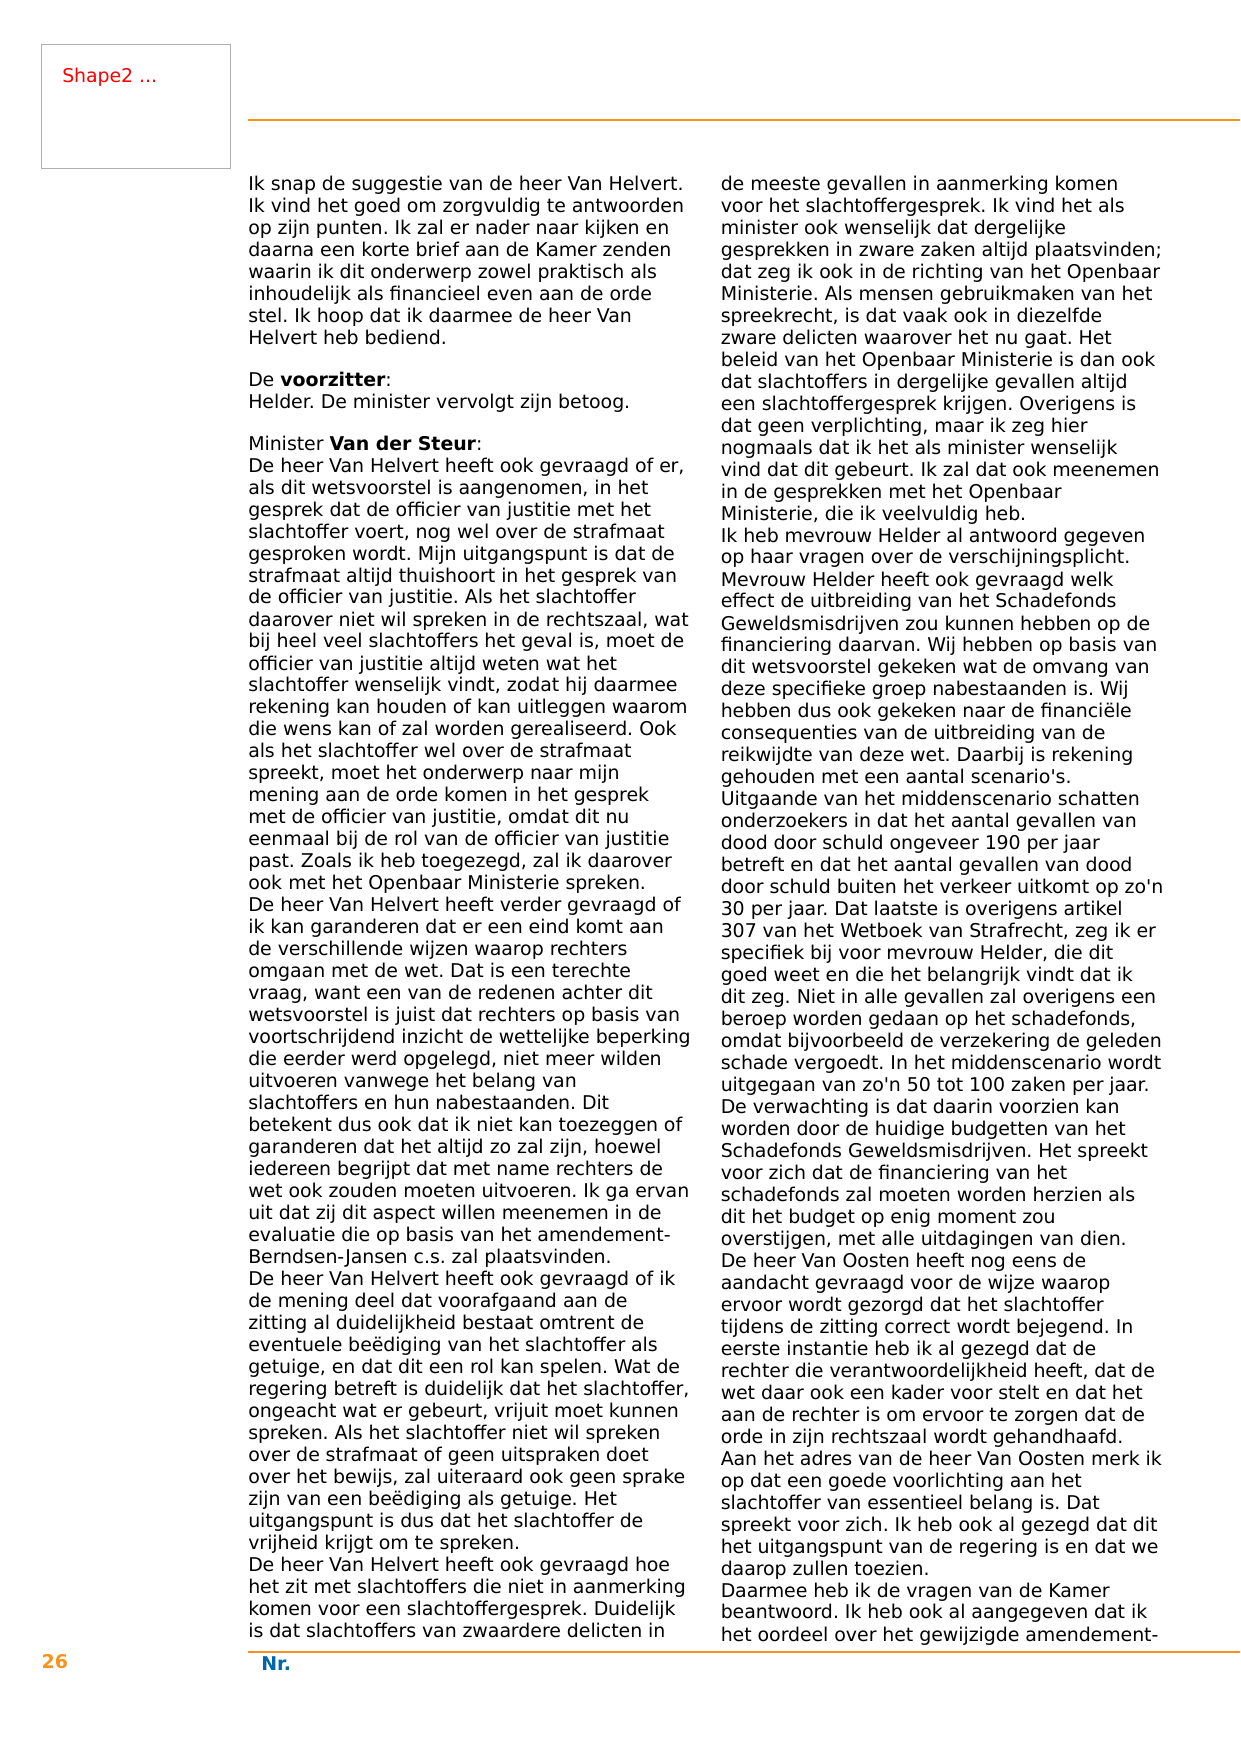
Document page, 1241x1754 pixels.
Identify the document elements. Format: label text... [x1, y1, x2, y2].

text Ik heb mevrouw Helder al antwoord gegeven op haar vragen over de verschijningsplicht. [721, 524, 1163, 568]
text De heer Van Oosten heeft nog eens de aandacht gevraagd voor de wijze waarop ervoor wordt gezorgd dat het slachtoffer tijdens de zitting correct wordt bejegend. In eerste instantie heb ik al gezegd dat de rechter die verantwoordelijkheid heeft, dat de wet daar ook een kader voor stelt en dat het aan de rechter is om ervoor te zorgen dat de orde in zijn rechtszaal wordt gehandhaafd. Aan het adres van de heer Van Oosten merk ik op dat een goede voorlichting aan het slachtoffer van essentieel belang is. Dat spreekt voor zich. Ik heb ook al gezegd dat dit het uitgangspunt van de regering is en dat we daarop zullen toezien. [721, 1250, 1163, 1579]
text Minister Van der Steur: [248, 433, 691, 454]
text De heer Van Helvert heeft verder gevraagd of ik kan garanderen dat er een eind komt aan de verschillende wijzen waarop rechters omgaan met de wet. Dat is een terechte vraag, want een van de redenen achter dit wetsvoorstel is juist dat rechters op basis van voortschrijdend inzicht de wettelijke beperking die eerder werd opgelegd, niet meer wilden uitvoeren vanwege het belang van slachtoffers en hun nabestaanden. Dit betekent dus ook dat ik niet kan toezeggen of garanderen dat het altijd zo zal zijn, hoewel iedereen begrijpt dat met name rechters de wet ook zouden moeten uitvoeren. Ik ga ervan uit dat zij dit aspect willen meenemen in de evaluatie die op basis van het amendement-Berndsen-Jansen c.s. zal plaatsvinden. [248, 894, 691, 1268]
text De heer Van Helvert heeft ook gevraagd hoe het zit met slachtoffers die niet in aanmerking komen voor een slachtoffergesprek. Duidelijk is dat slachtoffers van zwaardere delicten in [248, 1553, 691, 1641]
text Ik snap de suggestie van de heer Van Helvert. Ik vind het goed om zorgvuldig te antwoorden op zijn punten. Ik zal er nader naar kijken en daarna een korte brief aan de Kamer zenden waarin ik dit onderwerp zowel praktisch als inhoudelijk als financieel even aan de orde stel. Ik hoop dat ik daarmee de heer Van Helvert heb bediend. [248, 173, 691, 349]
text Daarmee heb ik de vragen van de Kamer beantwoord. Ik heb ook al aangegeven dat ik het oordeel over het gewijzigde amendement- [721, 1579, 1163, 1645]
text Helder. De minister vervolgt zijn betoog. [248, 391, 691, 413]
text De heer Van Helvert heeft ook gevraagd of er, als dit wetsvoorstel is aangenomen, in het gesprek dat de officier van justitie met het slachtoffer voert, nog wel over de strafmaat gesproken wordt. Mijn uitgangspunt is dat de strafmaat altijd thuishoort in het gesprek van de officier van justitie. Als het slachtoffer daarover niet wil spreken in de rechtszaal, wat bij heel veel slachtoffers het geval is, moet de officier van justitie altijd weten wat het slachtoffer wenselijk vindt, zodat hij daarmee rekening kan houden of kan uitleggen waarom die wens kan of zal worden gerealiseerd. Ook als het slachtoffer wel over de strafmaat spreekt, moet het onderwerp naar mijn mening aan de orde komen in het gesprek met de officier van justitie, omdat dit nu eenmaal bij de rol van de officier van justitie past. Zoals ik heb toegezegd, zal ik daarover ook met het Openbaar Ministerie spreken. [248, 454, 691, 894]
text Mevrouw Helder heeft ook gevraagd welk effect de uitbreiding van het Schadefonds Geweldsmisdrijven zou kunnen hebben op de financiering daarvan. Wij hebben op basis van dit wetsvoorstel gekeken wat de omvang van deze specifieke groep nabestaanden is. Wij hebben dus ook gekeken naar de financiële consequenties van de uitbreiding van de reikwijdte van deze wet. Daarbij is rekening gehouden met een aantal scenario's. Uitgaande van het middenscenario schatten onderzoekers in dat het aantal gevallen van dood door schuld ongeveer 190 per jaar betreft en dat het aantal gevallen van dood door schuld buiten het verkeer uitkomt op zo'n 30 per jaar. Dat laatste is overigens artikel 307 van het Wetboek van Strafrecht, zeg ik er specifiek bij voor mevrouw Helder, die dit goed weet en die het belangrijk vindt dat ik dit zeg. Niet in alle gevallen zal overigens een beroep worden gedaan op het schadefonds, omdat bijvoorbeeld de verzekering de geleden schade vergoedt. In het middenscenario wordt uitgegaan van zo'n 50 tot 100 zaken per jaar. De verwachting is dat daarin voorzien kan worden door de huidige budgetten van het Schadefonds Geweldsmisdrijven. Het spreekt voor zich dat de financiering van het schadefonds zal moeten worden herzien als dit het budget op enig moment zou overstijgen, met alle uitdagingen van dien. [721, 568, 1163, 1250]
text De heer Van Helvert heeft ook gevraagd of ik de mening deel dat voorafgaand aan de zitting al duidelijkheid bestaat omtrent de eventuele beëdiging van het slachtoffer als getuige, en dat dit een rol kan spelen. Wat de regering betreft is duidelijk dat het slachtoffer, ongeacht wat er gebeurt, vrijuit moet kunnen spreken. Als het slachtoffer niet wil spreken over de strafmaat of geen uitspraken doet over het bewijs, zal uiteraard ook geen sprake zijn van een beëdiging als getuige. Het uitgangspunt is dus dat het slachtoffer de vrijheid krijgt om te spreken. [248, 1268, 691, 1553]
text de meeste gevallen in aanmerking komen voor het slachtoffergesprek. Ik vind het als minister ook wenselijk dat dergelijke gesprekken in zware zaken altijd plaatsvinden; dat zeg ik ook in de richting van het Openbaar Ministerie. Als mensen gebruikmaken van het spreekrecht, is dat vaak ook in diezelfde zware delicten waarover het nu gaat. Het beleid van het Openbaar Ministerie is dan ook dat slachtoffers in dergelijke gevallen altijd een slachtoffergesprek krijgen. Overigens is dat geen verplichting, maar ik zeg hier nogmaals dat ik het als minister wenselijk vind dat dit gebeurt. Ik zal dat ook meenemen in de gesprekken met het Openbaar Ministerie, die ik veelvuldig heb. [721, 173, 1163, 524]
text De voorzitter: [248, 369, 691, 391]
